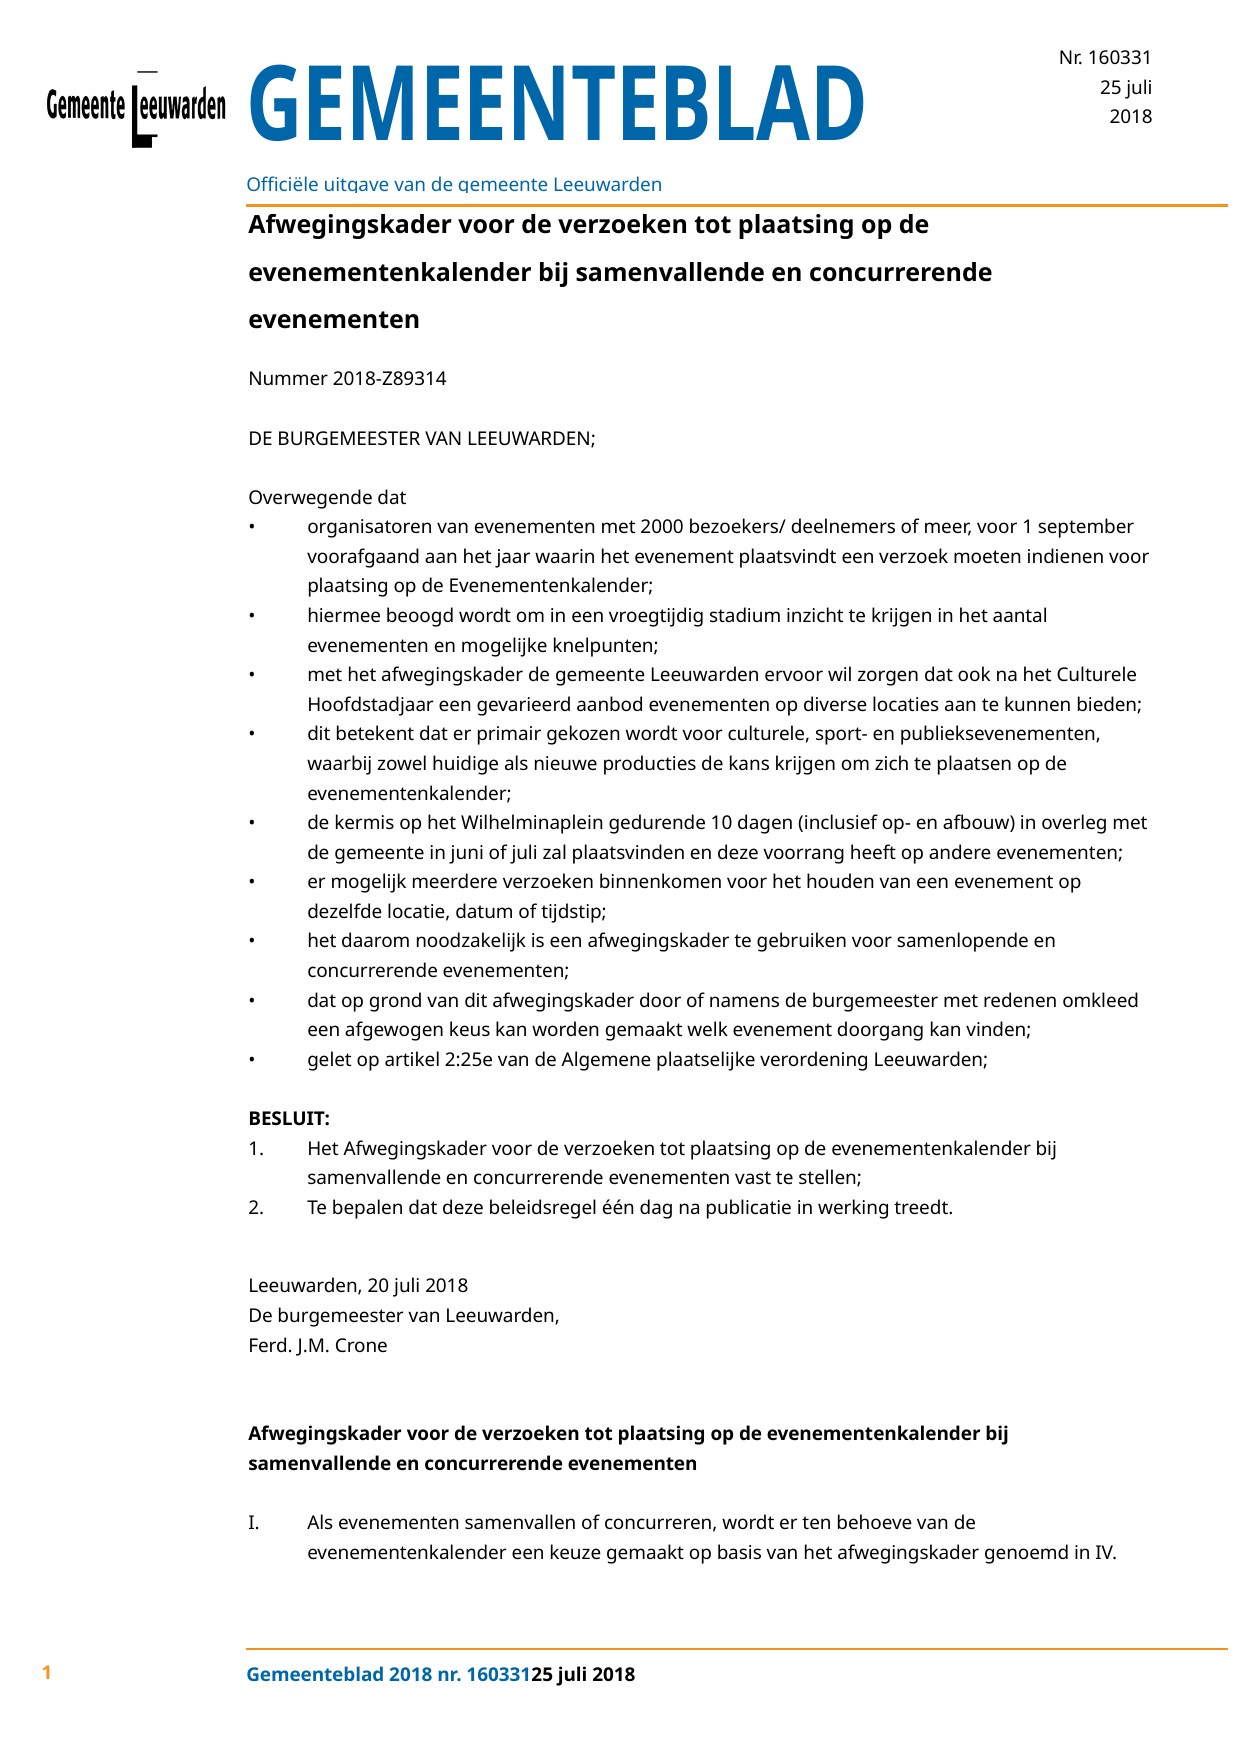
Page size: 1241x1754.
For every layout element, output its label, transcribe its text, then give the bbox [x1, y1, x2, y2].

list hiermee beoogd wordt om in een vroegtijdig stadium inzicht te krijgen in het aantal evenementen en mogelijke knelpunten; [248, 602, 1152, 657]
text Ferd. J.M. Crone [248, 1332, 1152, 1358]
text BESLUIT: [248, 1105, 1152, 1131]
text Afwegingskader voor de verzoeken tot plaatsing op de evenementenkalender bij samenvallende en concurrerende evenementen [248, 207, 1152, 336]
list Als evenementen samenvallen of concurreren, wordt er ten behoeve van de evenementenkalender een keuze gemaakt op basis van het afwegingskader genoemd in IV. [248, 1509, 1152, 1565]
list dit betekent dat er primair gekozen wordt voor culturele, sport- en publieksevenementen, waarbij zowel huidige als nieuwe producties de kans krijgen om zich te plaatsen op de evenementenkalender; [248, 721, 1152, 805]
list Te bepalen dat deze beleidsregel één dag na publicatie in werking treedt. [248, 1194, 1152, 1219]
list gelet op artikel 2:25e van de Algemene plaatselijke verordening Leeuwarden; [248, 1046, 1152, 1072]
text Overwegende dat [248, 484, 1152, 509]
list dat op grond van dit afwegingskader door of namens de burgemeester met redenen omkleed een afgewogen keus kan worden gemaakt welk evenement doorgang kan vinden; [248, 987, 1152, 1042]
list de kermis op het Wilhelminaplein gedurende 10 dagen (inclusief op- en afbouw) in overleg met de gemeente in juni of juli zal plaatsvinden en deze voorrang heeft op andere evenementen; [248, 809, 1152, 864]
text De burgemeester van Leeuwarden, [248, 1302, 1152, 1328]
list met het afwegingskader de gemeente Leeuwarden ervoor wil zorgen dat ook na het Culturele Hoofdstadjaar een gevarieerd aanbod evenementen op diverse locaties aan te kunnen bieden; [248, 661, 1152, 717]
text Nummer 2018-Z89314 [248, 366, 1152, 391]
text DE BURGEMEESTER VAN LEEUWARDEN; [248, 425, 1152, 450]
list het daarom noodzakelijk is een afwegingskader te gebruiken voor samenlopende en concurrerende evenementen; [248, 928, 1152, 983]
list organisatoren van evenementen met 2000 bezoekers/ deelnemers of meer, voor 1 september voorafgaand aan het jaar waarin het evenement plaatsvindt een verzoek moeten indienen voor plaatsing op de Evenementenkalender; [248, 513, 1152, 598]
list er mogelijk meerdere verzoeken binnenkomen voor het houden van een evenement op dezelfde locatie, datum of tijdstip; [248, 868, 1152, 924]
list Het Afwegingskader voor de verzoeken tot plaatsing op de evenementenkalender bij samenvallende en concurrerende evenementen vast te stellen; [248, 1135, 1152, 1190]
text Afwegingskader voor de verzoeken tot plaatsing op de evenementenkalender bij samenvallende en concurrerende evenementen [248, 1421, 1152, 1476]
text Leeuwarden, 20 juli 2018 [248, 1273, 1152, 1298]
picture [41, 47, 231, 172]
